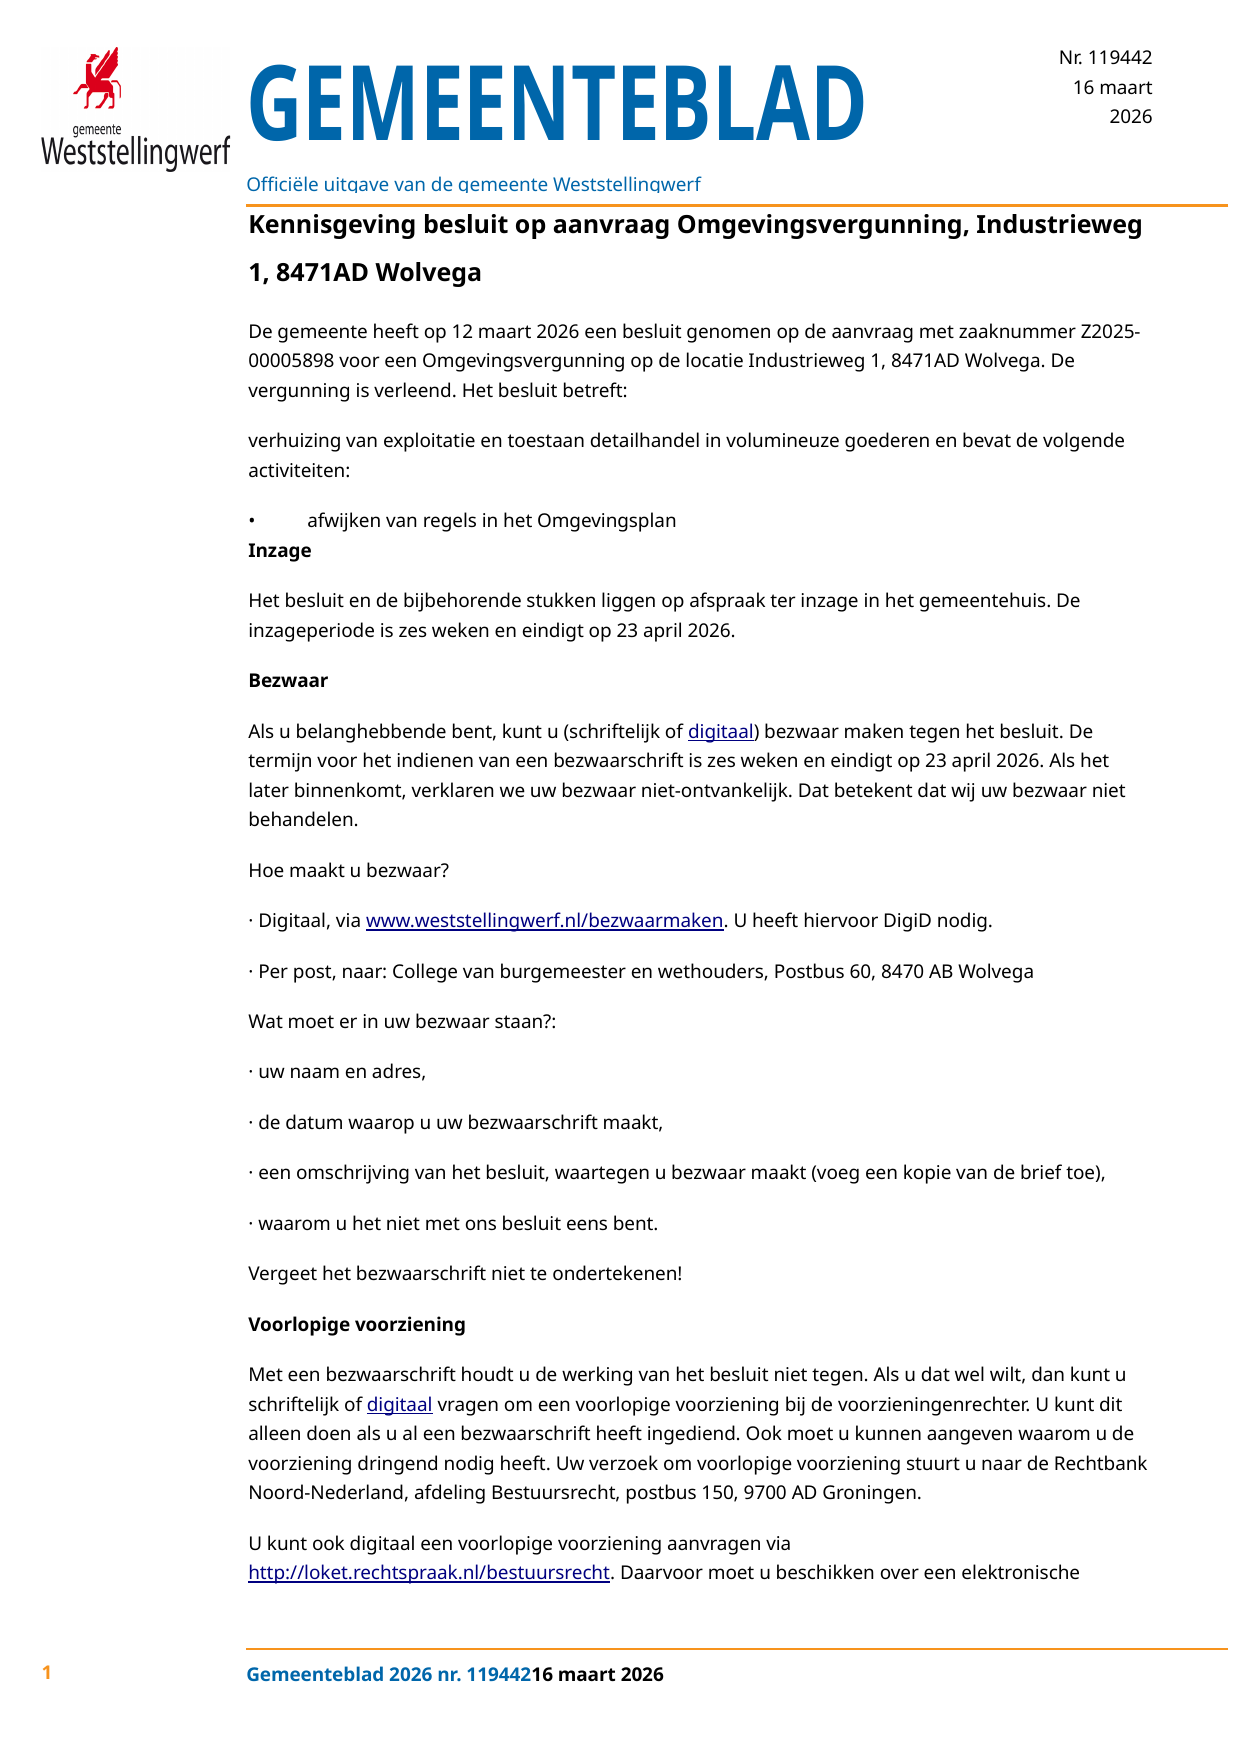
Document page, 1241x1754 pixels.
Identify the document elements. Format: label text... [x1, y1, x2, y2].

text Het besluit en de bijbehorende stukken liggen op afspraak ter inzage in het gemeentehuis. De inzageperiode is zes weken en eindigt op 23 april 2026. [248, 587, 1152, 643]
text Wat moet er in uw bezwaar staan?: [248, 1008, 1152, 1034]
text · een omschrijving van het besluit, waartegen u bezwaar maakt (voeg een kopie van de brief toe), [248, 1159, 1152, 1185]
text Bezwaar [248, 667, 1152, 693]
text Inzage [248, 537, 1152, 563]
list afwijken van regels in het Omgevingsplan [248, 507, 1152, 533]
text Vergeet het bezwaarschrift niet te ondertekenen! [248, 1260, 1152, 1286]
text Met een bezwaarschrift houdt u de werking van het besluit niet tegen. Als u dat wel wilt, dan kunt u schriftelijk of digitaal vragen om een voorlopige voorziening bij de voorzieningenrechter. U kunt dit alleen doen als u al een bezwaarschrift heeft ingediend. Ook moet u kunnen aangeven waarom u de voorziening dringend nodig heeft. Uw verzoek om voorlopige voorziening stuurt u naar de Rechtbank Noord-Nederland, afdeling Bestuursrecht, postbus 150, 9700 AD Groningen. [248, 1361, 1152, 1505]
text Als u belanghebbende bent, kunt u (schriftelijk of digitaal) bezwaar maken tegen het besluit. De termijn voor het indienen van een bezwaarschrift is zes weken en eindigt op 23 april 2026. Als het later binnenkomt, verklaren we uw bezwaar niet-ontvankelijk. Dat betekent dat wij uw bezwaar niet behandelen. [248, 718, 1152, 832]
text · uw naam en adres, [248, 1059, 1152, 1084]
text Hoe maakt u bezwaar? [248, 857, 1152, 883]
text Kennisgeving besluit op aanvraag Omgevingsvergunning, Industrieweg 1, 8471AD Wolvega [248, 207, 1152, 288]
text verhuizing van exploitatie en toestaan detailhandel in volumineuze goederen en bevat de volgende activiteiten: [248, 427, 1152, 483]
text · Digitaal, via www.weststellingwerf.nl/bezwaarmaken. U heeft hiervoor DigiD nodig. [248, 907, 1152, 933]
text · Per post, naar: College van burgemeester en wethouders, Postbus 60, 8470 AB Wolvega [248, 958, 1152, 984]
text U kunt ook digitaal een voorlopige voorziening aanvragen via http://loket.rechtspraak.nl/bestuursrecht. Daarvoor moet u beschikken over een elektronische [248, 1530, 1152, 1585]
text Voorlopige voorziening [248, 1311, 1152, 1337]
picture [41, 47, 231, 172]
text · de datum waarop u uw bezwaarschrift maakt, [248, 1109, 1152, 1135]
text · waarom u het niet met ons besluit eens bent. [248, 1210, 1152, 1236]
text De gemeente heeft op 12 maart 2026 een besluit genomen op de aanvraag met zaaknummer Z2025-00005898 voor een Omgevingsvergunning op de locatie Industrieweg 1, 8471AD Wolvega. De vergunning is verleend. Het besluit betreft: [248, 318, 1152, 403]
